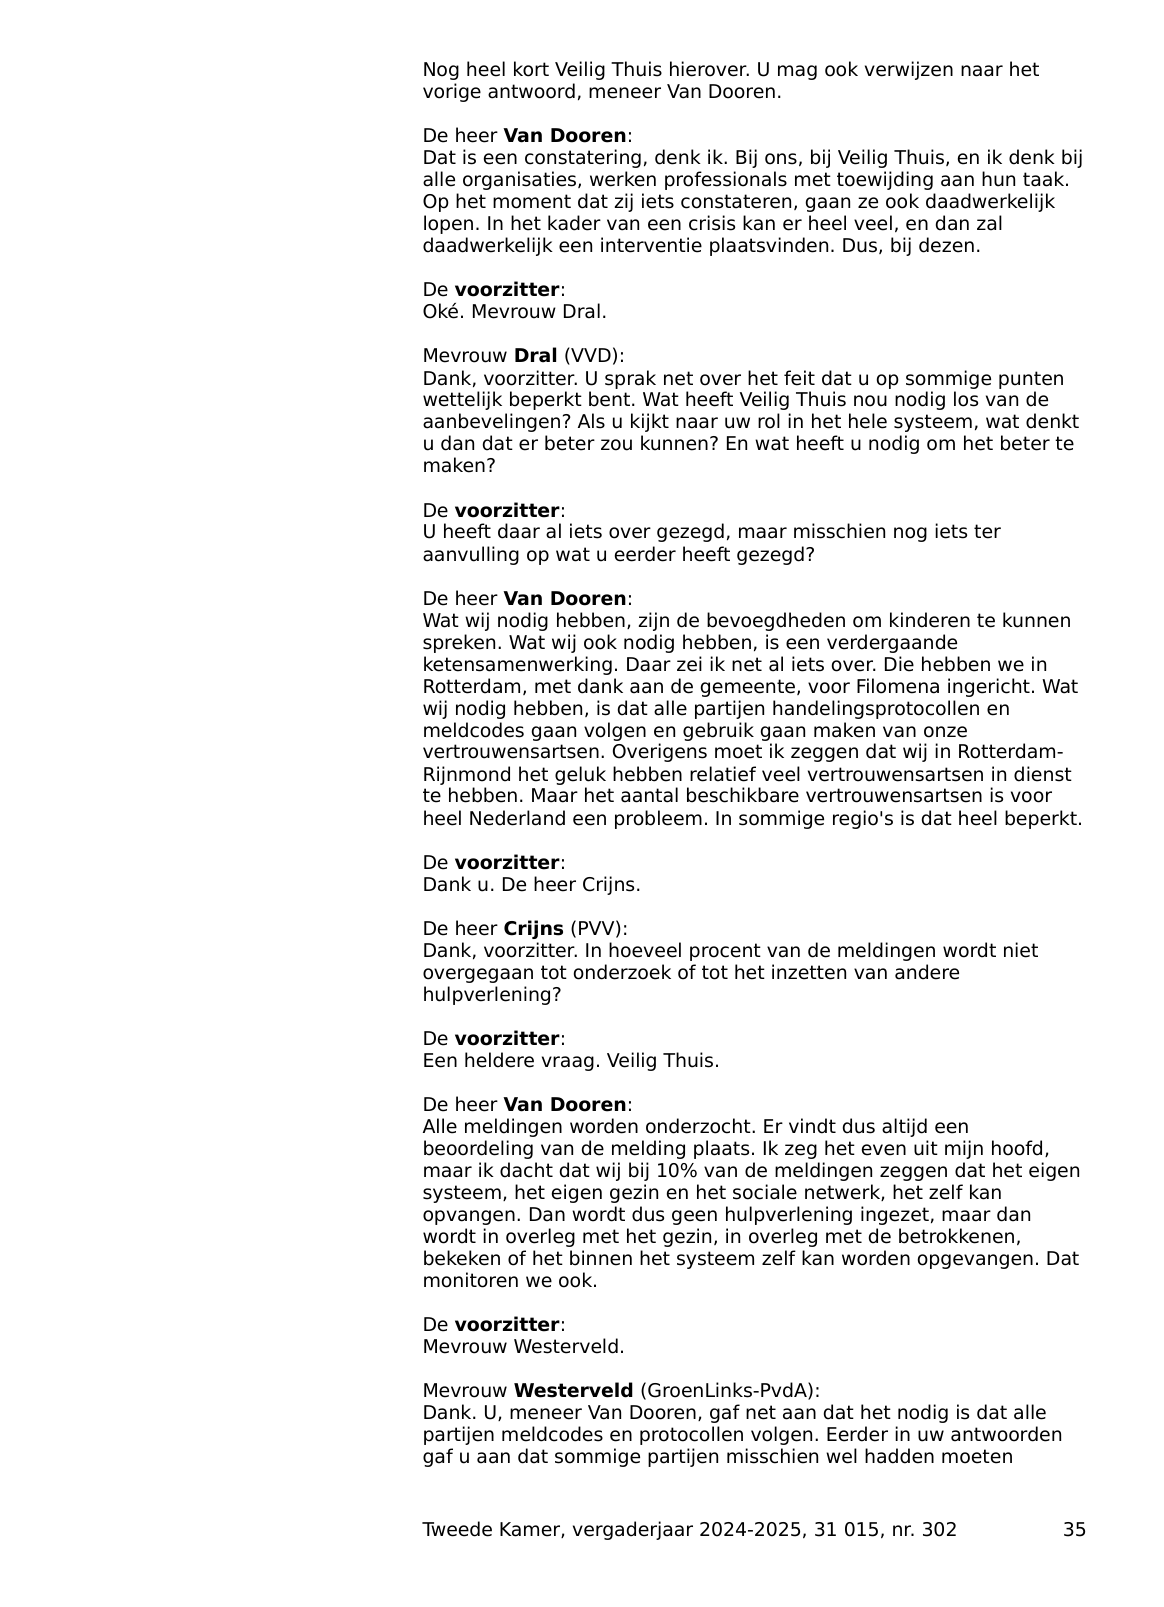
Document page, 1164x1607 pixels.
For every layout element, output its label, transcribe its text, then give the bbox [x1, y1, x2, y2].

text De heer Van Dooren: [422, 588, 1087, 609]
text Wat wij nodig hebben, zijn de bevoegdheden om kinderen te kunnen spreken. Wat wij ook nodig hebben, is een verdergaande ketensamenwerking. Daar zei ik net al iets over. Die hebben we in Rotterdam, met dank aan de gemeente, voor Filomena ingericht. Wat wij nodig hebben, is dat alle partijen handelingsprotocollen en meldcodes gaan volgen en gebruik gaan maken van onze vertrouwensartsen. Overigens moet ik zeggen dat wij in Rotterdam-Rijnmond het geluk hebben relatief veel vertrouwensartsen in dienst te hebben. Maar het aantal beschikbare vertrouwensartsen is voor heel Nederland een probleem. In sommige regio's is dat heel beperkt. [422, 609, 1087, 829]
text De heer Van Dooren: [422, 125, 1087, 147]
text De voorzitter: [422, 279, 1087, 301]
text De voorzitter: [422, 852, 1087, 873]
text De heer Van Dooren: [422, 1094, 1087, 1116]
text Dank u. De heer Crijns. [422, 873, 1087, 896]
text Mevrouw Westerveld (GroenLinks-PvdA): [422, 1380, 1087, 1402]
text U heeft daar al iets over gezegd, maar misschien nog iets ter aanvulling op wat u eerder heeft gezegd? [422, 521, 1087, 565]
text Mevrouw Dral (VVD): [422, 345, 1087, 367]
text De voorzitter: [422, 1314, 1087, 1336]
text Dank, voorzitter. U sprak net over het feit dat u op sommige punten wettelijk beperkt bent. Wat heeft Veilig Thuis nou nodig los van de aanbevelingen? Als u kijkt naar uw rol in het hele systeem, wat denkt u dan dat er beter zou kunnen? En wat heeft u nodig om het beter te maken? [422, 367, 1087, 477]
text De voorzitter: [422, 1028, 1087, 1050]
text Dank, voorzitter. In hoeveel procent van de meldingen wordt niet overgegaan tot onderzoek of tot het inzetten van andere hulpverlening? [422, 940, 1087, 1006]
text De voorzitter: [422, 499, 1087, 521]
text De heer Crijns (PVV): [422, 918, 1087, 940]
text Een heldere vraag. Veilig Thuis. [422, 1050, 1087, 1072]
text Oké. Mevrouw Dral. [422, 301, 1087, 323]
text Alle meldingen worden onderzocht. Er vindt dus altijd een beoordeling van de melding plaats. Ik zeg het even uit mijn hoofd, maar ik dacht dat wij bij 10% van de meldingen zeggen dat het eigen systeem, het eigen gezin en het sociale netwerk, het zelf kan opvangen. Dan wordt dus geen hulpverlening ingezet, maar dan wordt in overleg met het gezin, in overleg met de betrokkenen, bekeken of het binnen het systeem zelf kan worden opgevangen. Dat monitoren we ook. [422, 1116, 1087, 1292]
text Mevrouw Westerveld. [422, 1336, 1087, 1358]
text Dank. U, meneer Van Dooren, gaf net aan dat het nodig is dat alle partijen meldcodes en protocollen volgen. Eerder in uw antwoorden gaf u aan dat sommige partijen misschien wel hadden moeten [422, 1402, 1087, 1468]
text Dat is een constatering, denk ik. Bij ons, bij Veilig Thuis, en ik denk bij alle organisaties, werken professionals met toewijding aan hun taak. Op het moment dat zij iets constateren, gaan ze ook daadwerkelijk lopen. In het kader van een crisis kan er heel veel, en dan zal daadwerkelijk een interventie plaatsvinden. Dus, bij dezen. [422, 147, 1087, 257]
text Nog heel kort Veilig Thuis hierover. U mag ook verwijzen naar het vorige antwoord, meneer Van Dooren. [422, 59, 1087, 103]
